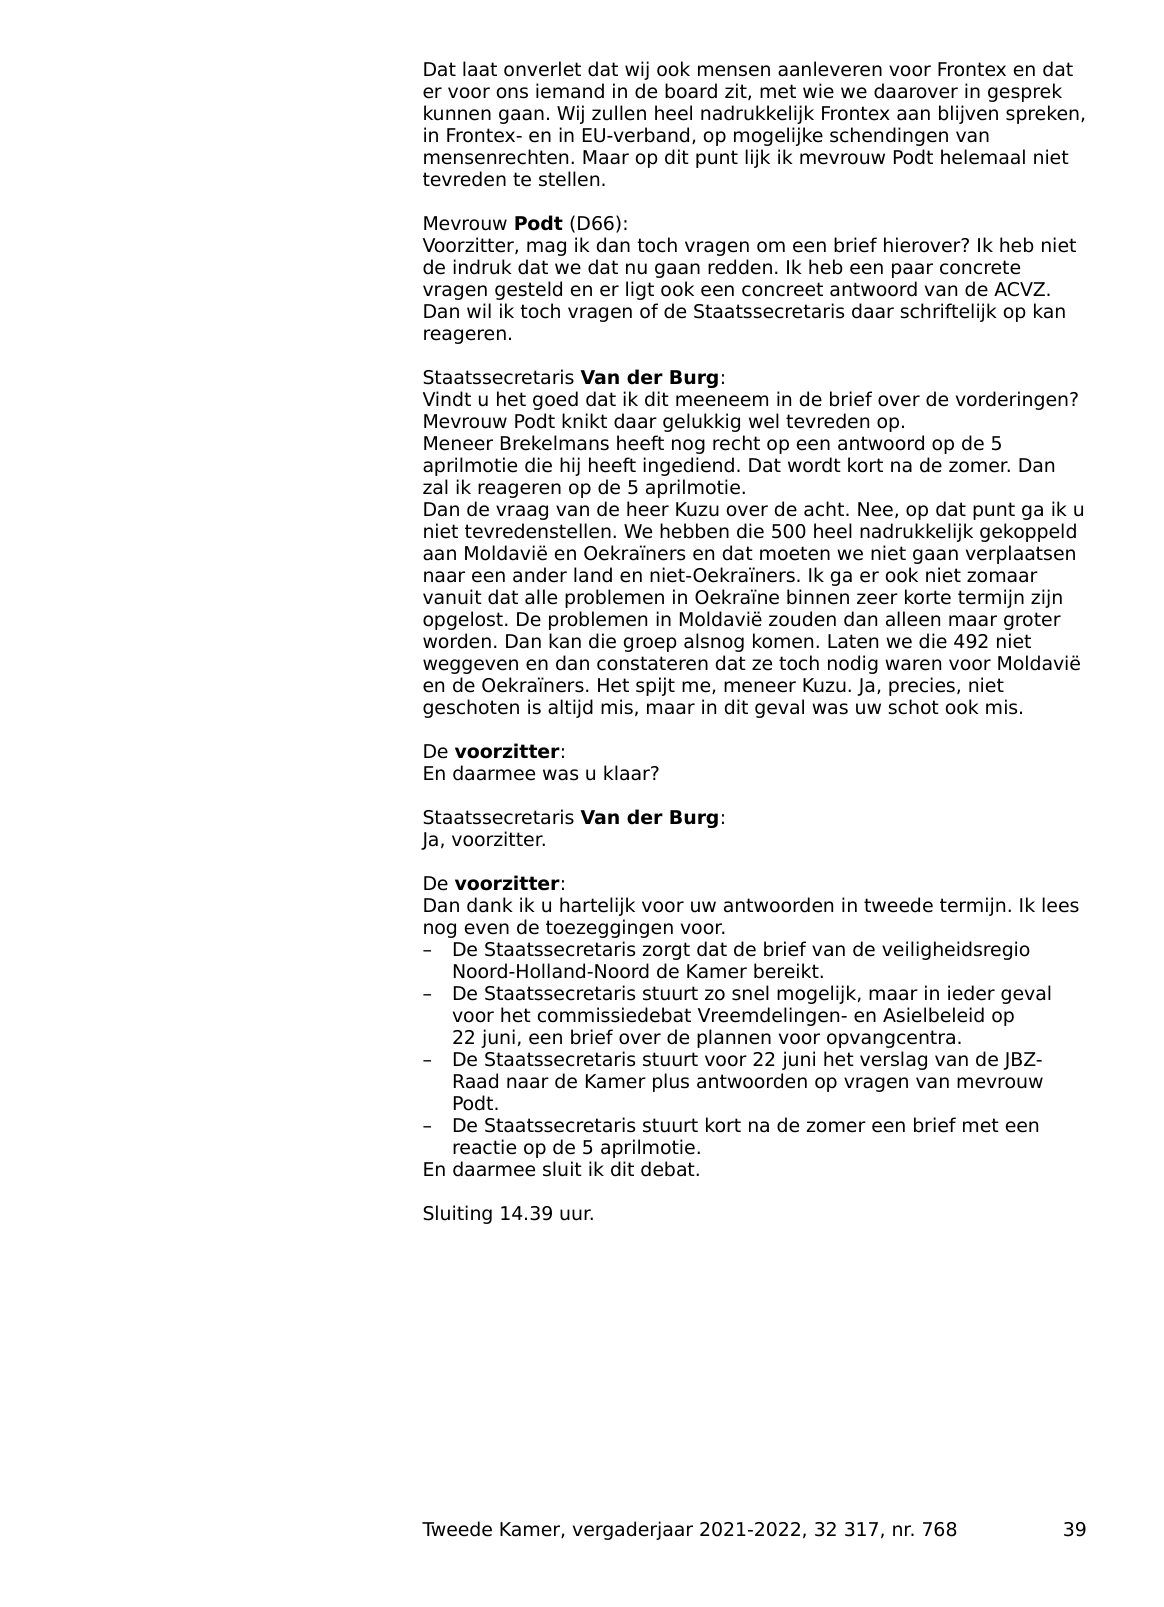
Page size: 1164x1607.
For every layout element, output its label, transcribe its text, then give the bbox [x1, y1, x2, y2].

text Meneer Brekelmans heeft nog recht op een antwoord op de 5 aprilmotie die hij heeft ingediend. Dat wordt kort na de zomer. Dan zal ik reageren op de 5 aprilmotie. [422, 433, 1087, 499]
text Ja, voorzitter. [422, 829, 1087, 851]
text Dat laat onverlet dat wij ook mensen aanleveren voor Frontex en dat er voor ons iemand in de board zit, met wie we daarover in gesprek kunnen gaan. Wij zullen heel nadrukkelijk Frontex aan blijven spreken, in Frontex- en in EU-verband, op mogelijke schendingen van mensenrechten. Maar op dit punt lijk ik mevrouw Podt helemaal niet tevreden te stellen. [422, 59, 1087, 191]
text Mevrouw Podt (D66): [422, 213, 1087, 235]
text – De Staatssecretaris zorgt dat de brief van de veiligheidsregio Noord-Holland-Noord de Kamer bereikt. [422, 939, 1087, 983]
text Sluiting 14.39 uur. [422, 1203, 1087, 1225]
text Staatssecretaris Van der Burg: [422, 367, 1087, 389]
text De voorzitter: [422, 741, 1087, 763]
text Voorzitter, mag ik dan toch vragen om een brief hierover? Ik heb niet de indruk dat we dat nu gaan redden. Ik heb een paar concrete vragen gesteld en er ligt ook een concreet antwoord van de ACVZ. Dan wil ik toch vragen of de Staatssecretaris daar schriftelijk op kan reageren. [422, 235, 1087, 345]
text Dan de vraag van de heer Kuzu over de acht. Nee, op dat punt ga ik u niet tevredenstellen. We hebben die 500 heel nadrukkelijk gekoppeld aan Moldavië en Oekraïners en dat moeten we niet gaan verplaatsen naar een ander land en niet-Oekraïners. Ik ga er ook niet zomaar vanuit dat alle problemen in Oekraïne binnen zeer korte termijn zijn opgelost. De problemen in Moldavië zouden dan alleen maar groter worden. Dan kan die groep alsnog komen. Laten we die 492 niet weggeven en dan constateren dat ze toch nodig waren voor Moldavië en de Oekraïners. Het spijt me, meneer Kuzu. Ja, precies, niet geschoten is altijd mis, maar in dit geval was uw schot ook mis. [422, 499, 1087, 719]
text – De Staatssecretaris stuurt zo snel mogelijk, maar in ieder geval voor het commissiedebat Vreemdelingen- en Asielbeleid op 22 juni, een brief over de plannen voor opvangcentra. [422, 983, 1087, 1049]
text Vindt u het goed dat ik dit meeneem in de brief over de vorderingen? Mevrouw Podt knikt daar gelukkig wel tevreden op. [422, 389, 1087, 433]
text Dan dank ik u hartelijk voor uw antwoorden in tweede termijn. Ik lees nog even de toezeggingen voor. [422, 895, 1087, 939]
text En daarmee was u klaar? [422, 763, 1087, 785]
text De voorzitter: [422, 873, 1087, 895]
text Staatssecretaris Van der Burg: [422, 807, 1087, 829]
text En daarmee sluit ik dit debat. [422, 1159, 1087, 1181]
text – De Staatssecretaris stuurt kort na de zomer een brief met een reactie op de 5 aprilmotie. [422, 1115, 1087, 1159]
text – De Staatssecretaris stuurt voor 22 juni het verslag van de JBZ-Raad naar de Kamer plus antwoorden op vragen van mevrouw Podt. [422, 1049, 1087, 1115]
